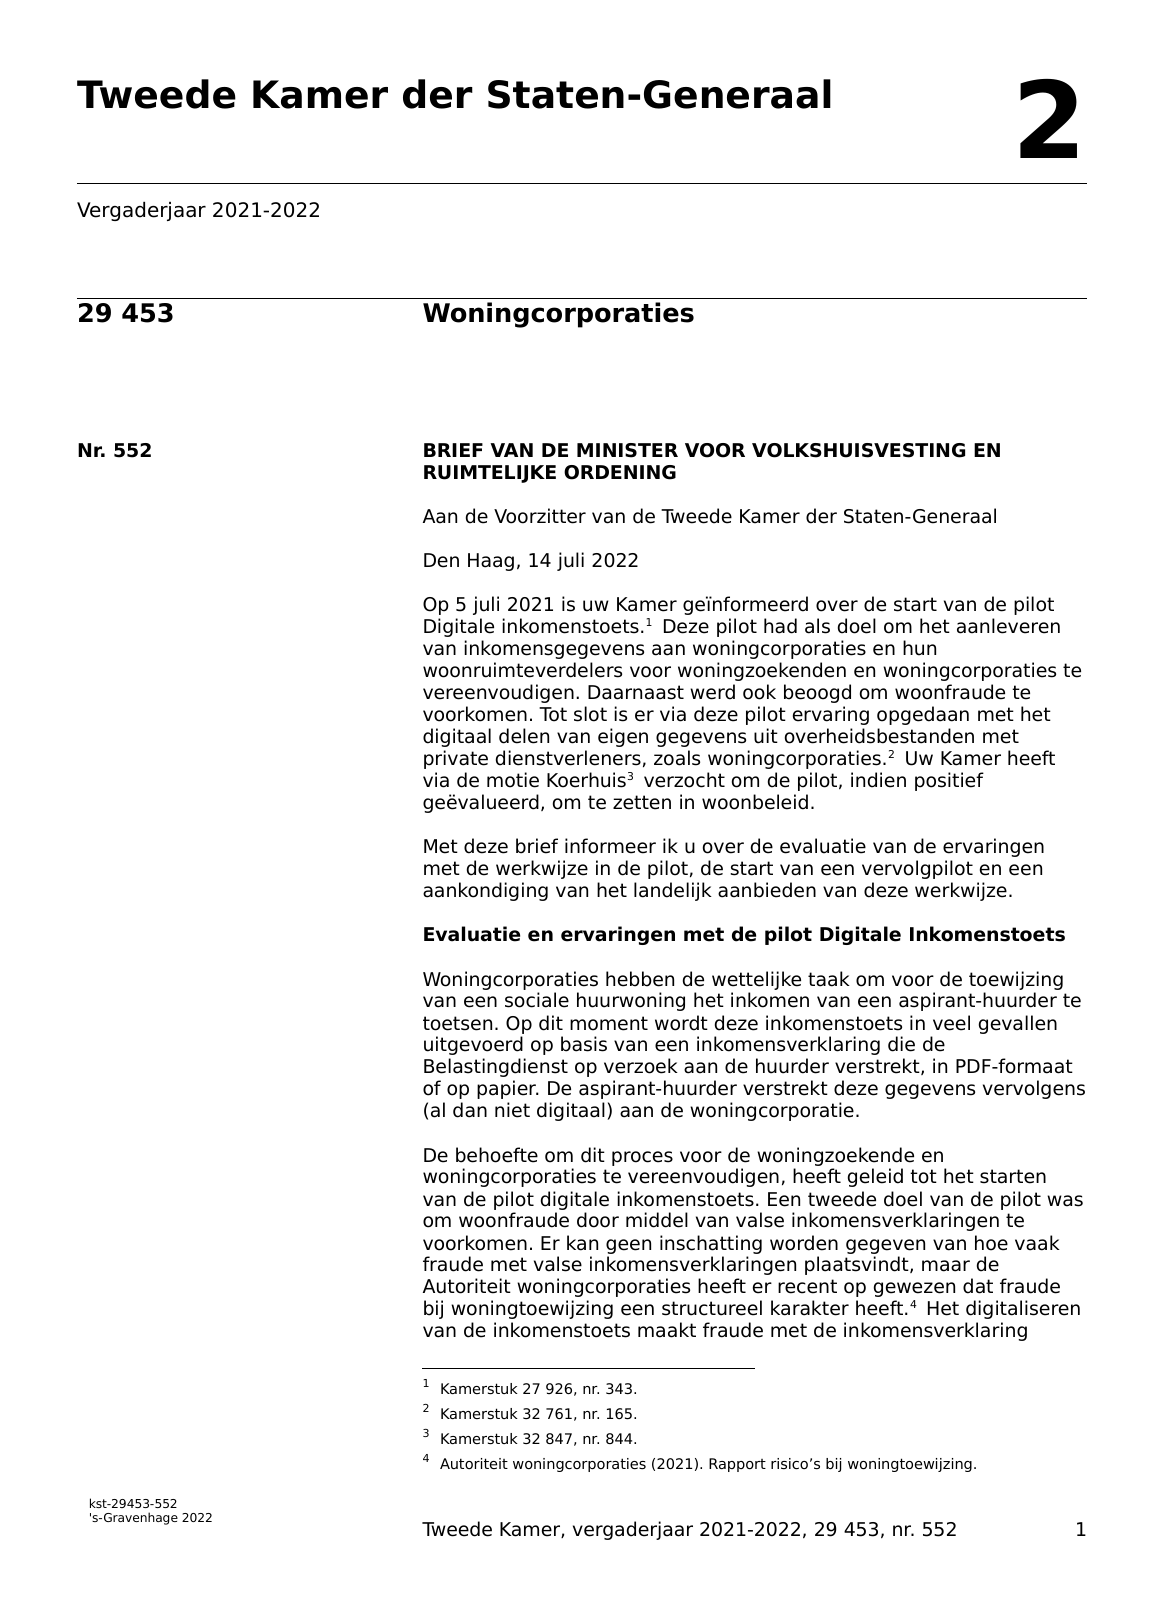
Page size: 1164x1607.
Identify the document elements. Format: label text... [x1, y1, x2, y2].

text Woningcorporaties hebben de wettelijke taak om voor de toewijzing van een sociale huurwoning het inkomen van een aspirant-huurder te toetsen. Op dit moment wordt deze inkomenstoets in veel gevallen uitgevoerd op basis van een inkomensverklaring die de Belastingdienst op verzoek aan de huurder verstrekt, in PDF-formaat of op papier. De aspirant-huurder verstrekt deze gegevens vervolgens (al dan niet digitaal) aan de woningcorporatie. [422, 968, 1087, 1122]
subtitle Evaluatie en ervaringen met de pilot Digitale Inkomenstoets [422, 924, 1087, 946]
text Autoriteit woningcorporaties (2021). Rapport risico’s bij woningtoewijzing. [422, 1452, 1087, 1474]
text De behoefte om dit proces voor de woningzoekende en woningcorporaties te vereenvoudigen, heeft geleid tot het starten van de pilot digitale inkomenstoets. Een tweede doel van de pilot was om woonfraude door middel van valse inkomensverklaringen te voorkomen. Er kan geen inschatting worden gegeven van hoe vaak fraude met valse inkomensverklaringen plaatsvindt, maar de Autoriteit woningcorporaties heeft er recent op gewezen dat fraude bij woningtoewijzing een structureel karakter heeft. Het digitaliseren van de inkomenstoets maakt fraude met de inkomensverklaring [422, 1144, 1087, 1342]
table_cell Vergaderjaar 2021-2022 [77, 184, 1087, 298]
text Op 5 juli 2021 is uw Kamer geïnformeerd over de start van de pilot Digitale inkomenstoets. Deze pilot had als doel om het aanleveren van inkomensgegevens aan woningcorporaties en hun woonruimteverdelers voor woningzoekenden en woningcorporaties te vereenvoudigen. Daarnaast werd ook beoogd om woonfraude te voorkomen. Tot slot is er via deze pilot ervaring opgedaan met het digitaal delen van eigen gegevens uit overheidsbestanden met private dienstverleners, zoals woningcorporaties. Uw Kamer heeft via de motie Koerhuis verzocht om de pilot, indien positief geëvalueerd, om te zetten in woonbeleid. [422, 594, 1087, 814]
table_header Tweede Kamer der Staten-Generaal [77, 59, 886, 183]
subtitle 29 453 Woningcorporaties [77, 299, 1087, 329]
text Kamerstuk 32 847, nr. 844. [422, 1427, 1087, 1449]
text Aan de Voorzitter van de Tweede Kamer der Staten-Generaal [422, 506, 1087, 528]
text Kamerstuk 27 926, nr. 343. [422, 1377, 1087, 1399]
table_header 2 [886, 59, 1087, 183]
text Met deze brief informeer ik u over de evaluatie van de ervaringen met de werkwijze in de pilot, de start van een vervolgpilot en een aankondiging van het landelijk aanbieden van deze werkwijze. [422, 836, 1087, 902]
subtitle Nr. 552 BRIEF VAN DE MINISTER VOOR VOLKSHUISVESTING EN RUIMTELIJKE ORDENING [77, 440, 1087, 484]
text Den Haag, 14 juli 2022 [422, 550, 1087, 572]
text 's-Gravenhage 2022 [88, 1511, 323, 1525]
text Kamerstuk 32 761, nr. 165. [422, 1402, 1087, 1424]
text kst-29453-552 [88, 1497, 323, 1511]
